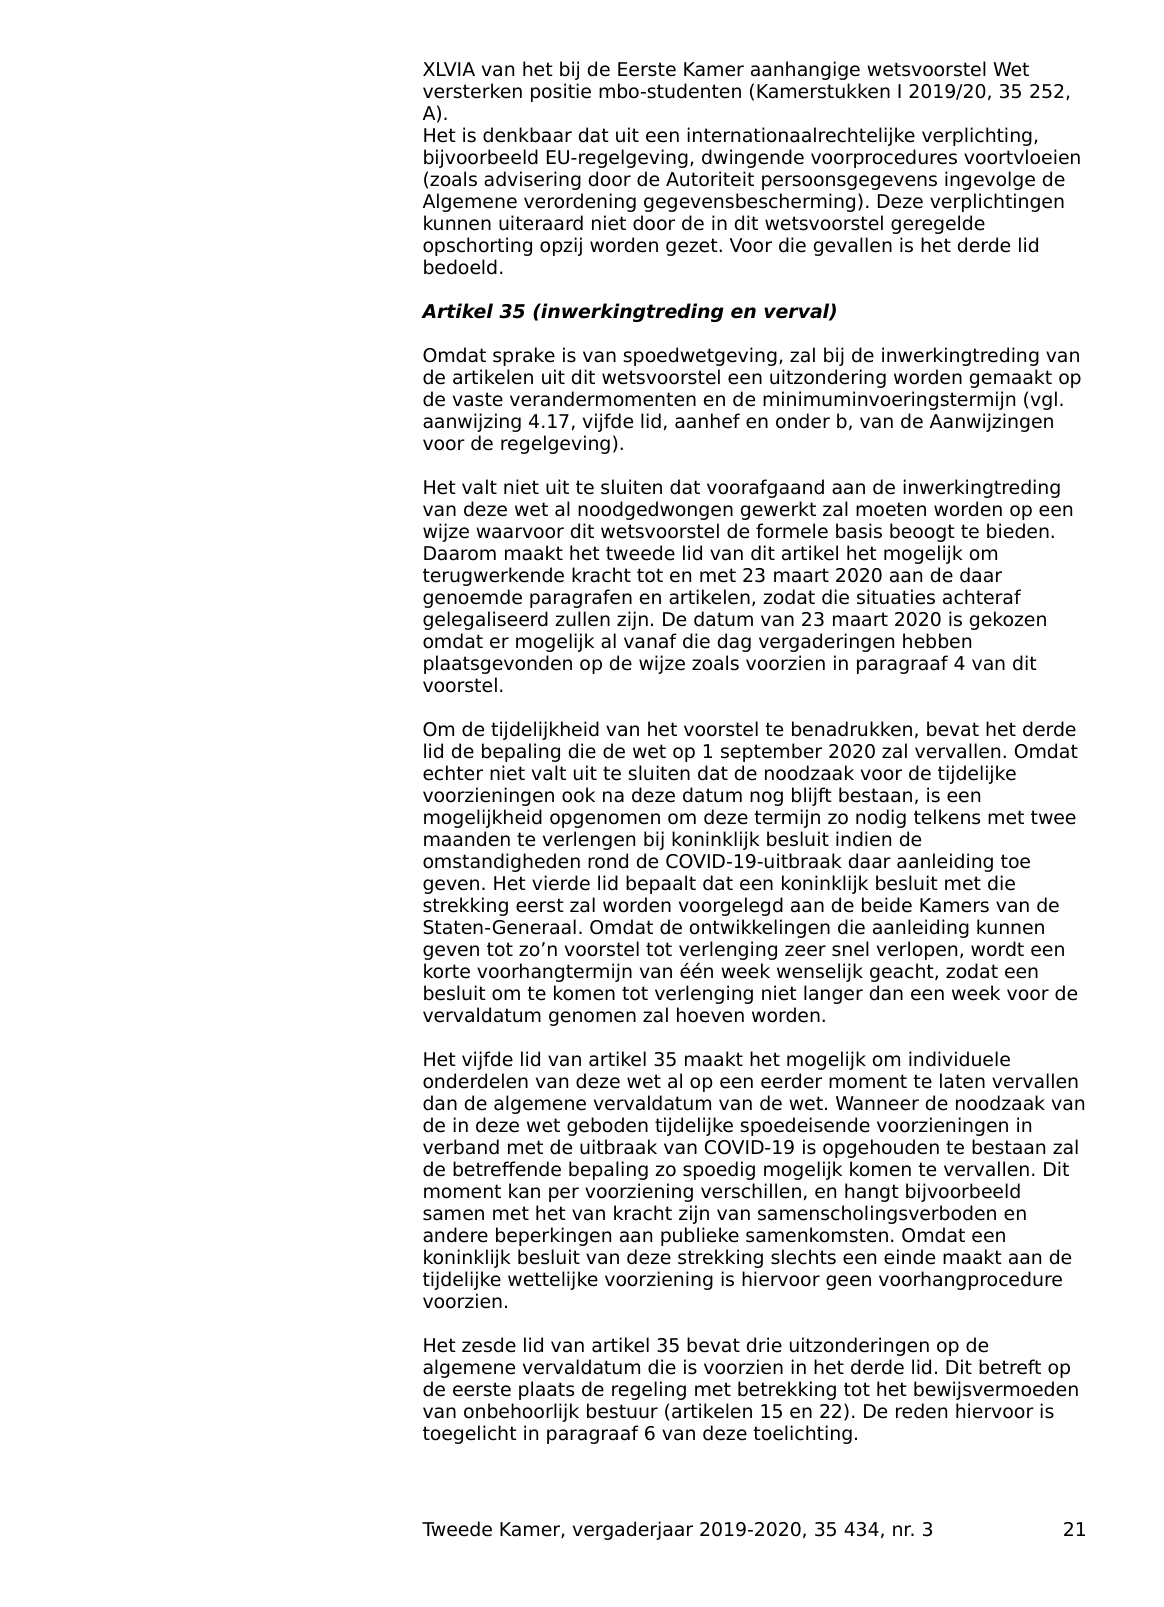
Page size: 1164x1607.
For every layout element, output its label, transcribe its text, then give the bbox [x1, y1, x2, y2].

subtitle Artikel 35 (inwerkingtreding en verval) [422, 301, 1087, 323]
text Het is denkbaar dat uit een internationaalrechtelijke verplichting, bijvoorbeeld EU-regelgeving, dwingende voorprocedures voortvloeien (zoals advisering door de Autoriteit persoonsgegevens ingevolge de Algemene verordening gegevensbescherming). Deze verplichtingen kunnen uiteraard niet door de in dit wetsvoorstel geregelde opschorting opzij worden gezet. Voor die gevallen is het derde lid bedoeld. [422, 125, 1087, 279]
text Het vijfde lid van artikel 35 maakt het mogelijk om individuele onderdelen van deze wet al op een eerder moment te laten vervallen dan de algemene vervaldatum van de wet. Wanneer de noodzaak van de in deze wet geboden tijdelijke spoedeisende voorzieningen in verband met de uitbraak van COVID-19 is opgehouden te bestaan zal de betreffende bepaling zo spoedig mogelijk komen te vervallen. Dit moment kan per voorziening verschillen, en hangt bijvoorbeeld samen met het van kracht zijn van samenscholingsverboden en andere beperkingen aan publieke samenkomsten. Omdat een koninklijk besluit van deze strekking slechts een einde maakt aan de tijdelijke wettelijke voorziening is hiervoor geen voorhangprocedure voorzien. [422, 1049, 1087, 1313]
text XLVIA van het bij de Eerste Kamer aanhangige wetsvoorstel Wet versterken positie mbo-studenten (Kamerstukken I 2019/20, 35 252, A). [422, 59, 1087, 125]
text Om de tijdelijkheid van het voorstel te benadrukken, bevat het derde lid de bepaling die de wet op 1 september 2020 zal vervallen. Omdat echter niet valt uit te sluiten dat de noodzaak voor de tijdelijke voorzieningen ook na deze datum nog blijft bestaan, is een mogelijkheid opgenomen om deze termijn zo nodig telkens met twee maanden te verlengen bij koninklijk besluit indien de omstandigheden rond de COVID-19-uitbraak daar aanleiding toe geven. Het vierde lid bepaalt dat een koninklijk besluit met die strekking eerst zal worden voorgelegd aan de beide Kamers van de Staten-Generaal. Omdat de ontwikkelingen die aanleiding kunnen geven tot zo’n voorstel tot verlenging zeer snel verlopen, wordt een korte voorhangtermijn van één week wenselijk geacht, zodat een besluit om te komen tot verlenging niet langer dan een week voor de vervaldatum genomen zal hoeven worden. [422, 719, 1087, 1027]
text Het zesde lid van artikel 35 bevat drie uitzonderingen op de algemene vervaldatum die is voorzien in het derde lid. Dit betreft op de eerste plaats de regeling met betrekking tot het bewijsvermoeden van onbehoorlijk bestuur (artikelen 15 en 22). De reden hiervoor is toegelicht in paragraaf 6 van deze toelichting. [422, 1335, 1087, 1445]
text Het valt niet uit te sluiten dat voorafgaand aan de inwerkingtreding van deze wet al noodgedwongen gewerkt zal moeten worden op een wijze waarvoor dit wetsvoorstel de formele basis beoogt te bieden. Daarom maakt het tweede lid van dit artikel het mogelijk om terugwerkende kracht tot en met 23 maart 2020 aan de daar genoemde paragrafen en artikelen, zodat die situaties achteraf gelegaliseerd zullen zijn. De datum van 23 maart 2020 is gekozen omdat er mogelijk al vanaf die dag vergaderingen hebben plaatsgevonden op de wijze zoals voorzien in paragraaf 4 van dit voorstel. [422, 477, 1087, 697]
text Omdat sprake is van spoedwetgeving, zal bij de inwerkingtreding van de artikelen uit dit wetsvoorstel een uitzondering worden gemaakt op de vaste verandermomenten en de minimuminvoeringstermijn (vgl. aanwijzing 4.17, vijfde lid, aanhef en onder b, van de Aanwijzingen voor de regelgeving). [422, 345, 1087, 455]
